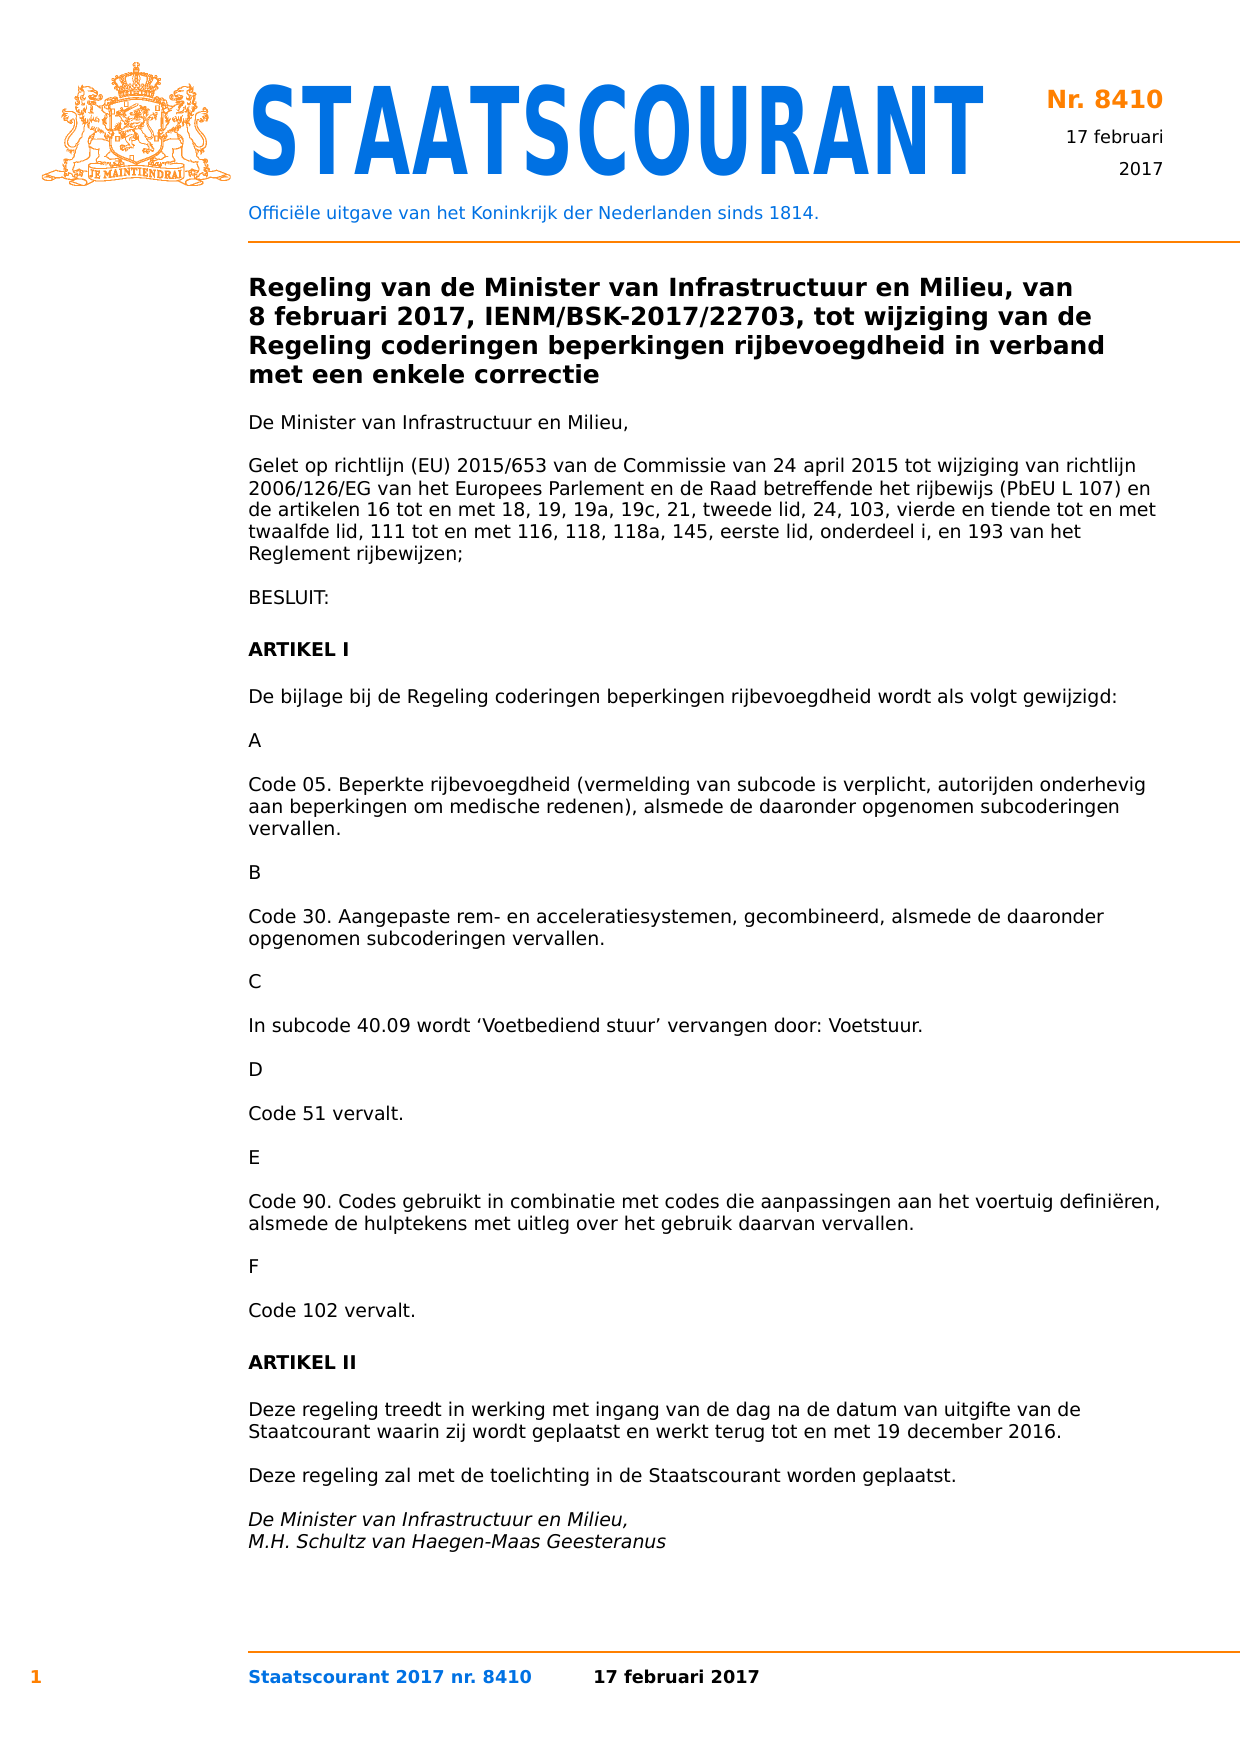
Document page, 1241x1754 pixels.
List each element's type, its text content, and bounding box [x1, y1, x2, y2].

subtitle ARTIKEL II [248, 1352, 1163, 1374]
table_header STAATSCOURANT [248, 62, 998, 203]
text Deze regeling treedt in werking met ingang van de dag na de datum van uitgifte van de Staatcourant waarin zij wordt geplaatst en werkt terug tot en met 19 december 2016. [248, 1399, 1163, 1443]
table_header Nr. 8410 [998, 62, 1240, 121]
text BESLUIT: [248, 587, 1163, 609]
text E [248, 1147, 1163, 1169]
text Gelet op richtlijn (EU) 2015/653 van de Commissie van 24 april 2015 tot wijziging van richtlijn 2006/126/EG van het Europees Parlement en de Raad betreffende het rijbewijs (PbEU L 107) en de artikelen 16 tot en met 18, 19, 19a, 19c, 21, tweede lid, 24, 103, vierde en tiende tot en met twaalfde lid, 111 tot en met 116, 118, 118a, 145, eerste lid, onderdeel i, en 193 van het Reglement rijbewijzen; [248, 455, 1163, 565]
table_cell 2017 [998, 153, 1240, 203]
text F [248, 1256, 1163, 1278]
text De Minister van Infrastructuur en Milieu, [248, 412, 1163, 433]
text C [248, 971, 1163, 993]
table_cell 17 februari [998, 121, 1240, 153]
text In subcode 40.09 wordt ‘Voetbediend stuur’ vervangen door: Voetstuur. [248, 1015, 1163, 1037]
text Deze regeling zal met de toelichting in de Staatscourant worden geplaatst. [248, 1465, 1163, 1487]
text De bijlage bij de Regeling coderingen beperkingen rijbevoegdheid wordt als volgt gewijzigd: [248, 686, 1163, 708]
table_cell Officiële uitgave van het Koninkrijk der Nederlanden sinds 1814. [248, 203, 1240, 241]
text D [248, 1059, 1163, 1081]
text Code 102 vervalt. [248, 1300, 1163, 1322]
text B [248, 862, 1163, 884]
subtitle Regeling van de Minister van Infrastructuur en Milieu, van 8 februari 2017, IENM/BSK-2017/22703, tot wijziging van de Regeling coderingen beperkingen rijbevoegdheid in verband met een enkele correctie [248, 273, 1163, 390]
text Code 51 vervalt. [248, 1103, 1163, 1125]
text Code 90. Codes gebruikt in combinatie met codes die aanpassingen aan het voertuig definiëren, alsmede de hulptekens met uitleg over het gebruik daarvan vervallen. [248, 1191, 1163, 1234]
picture [41, 62, 231, 186]
table_header [25, 62, 248, 241]
text Code 30. Aangepaste rem- en acceleratiesystemen, gecombineerd, alsmede de daaronder opgenomen subcoderingen vervallen. [248, 906, 1163, 949]
subtitle ARTIKEL I [248, 639, 1163, 661]
text Code 05. Beperkte rijbevoegdheid (vermelding van subcode is verplicht, autorijden onderhevig aan beperkingen om medische redenen), alsmede de daaronder opgenomen subcoderingen vervallen. [248, 774, 1163, 840]
text De Minister van Infrastructuur en Milieu, M.H. Schultz van Haegen-Maas Geesteranus [248, 1509, 1163, 1553]
text A [248, 730, 1163, 752]
